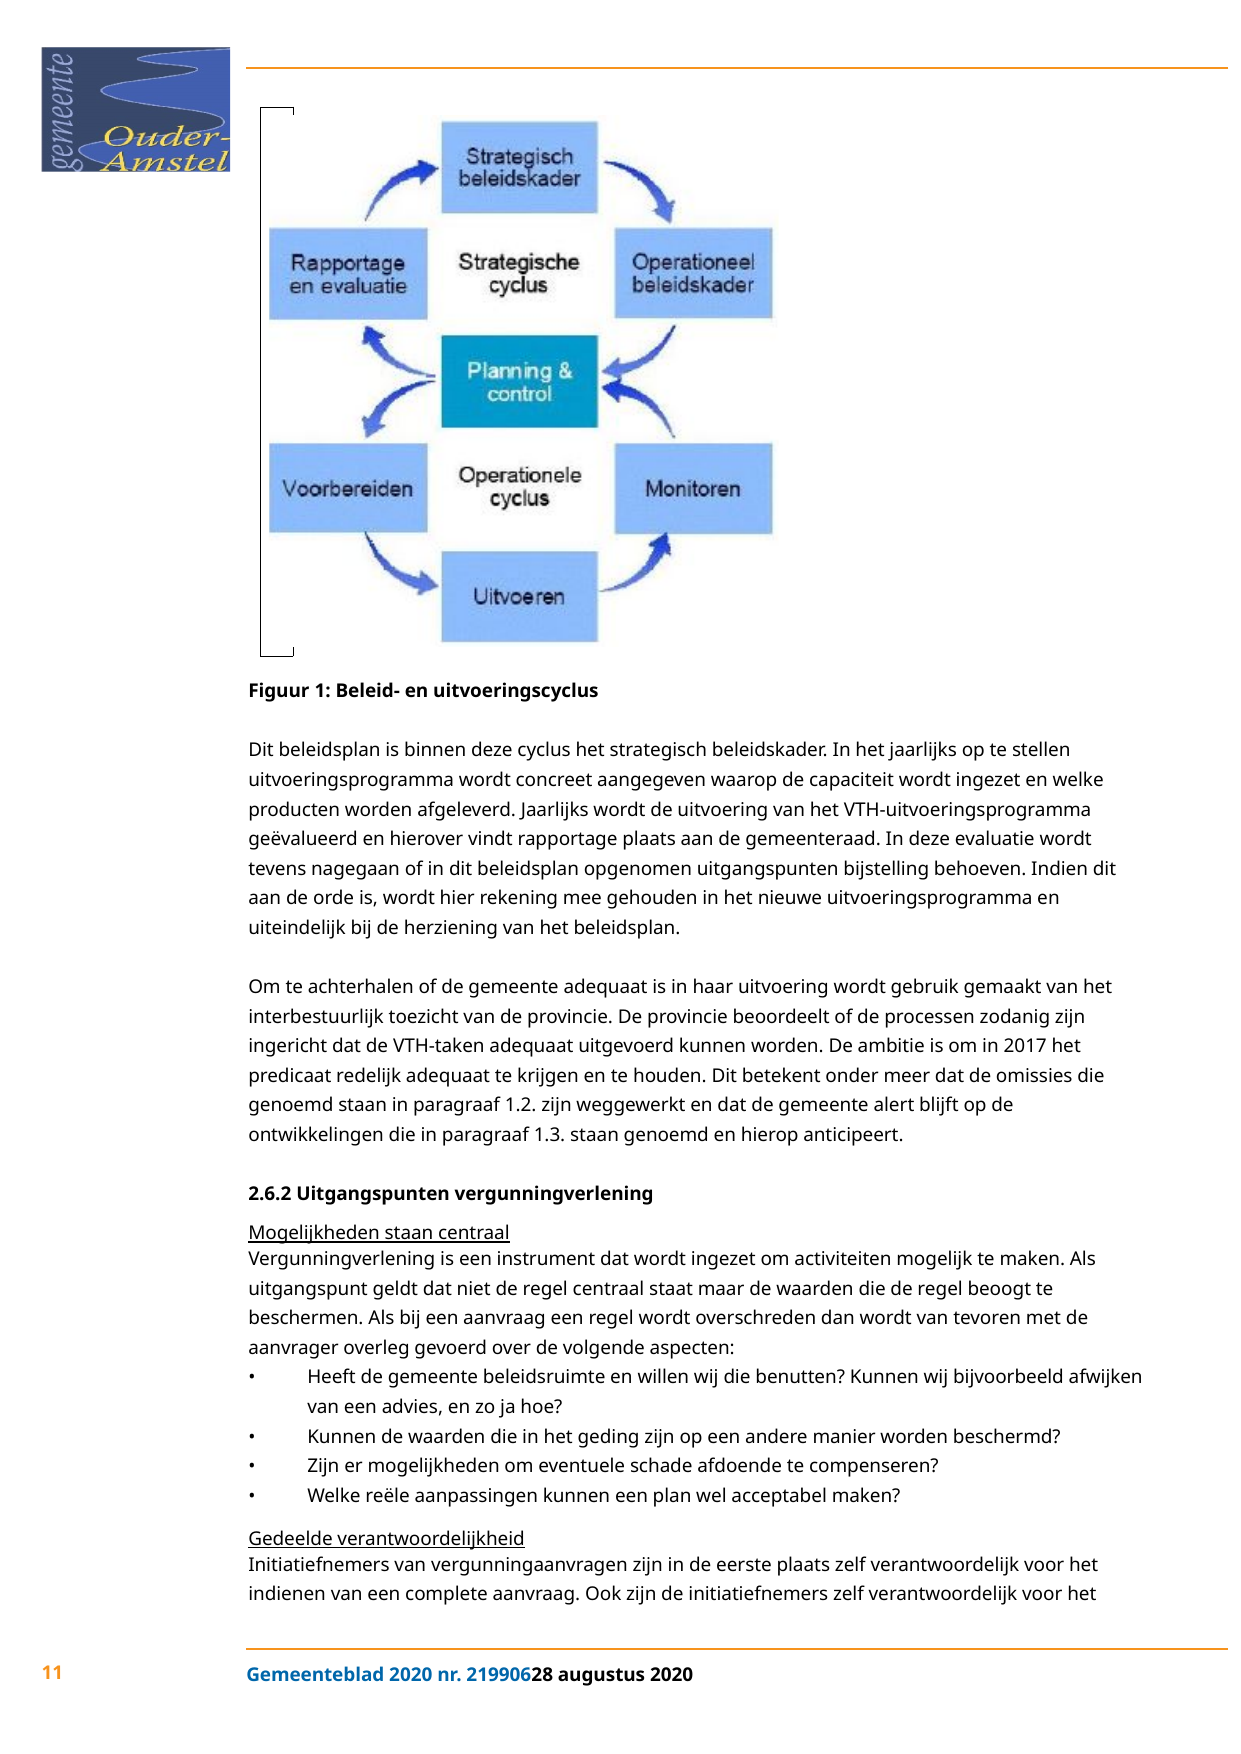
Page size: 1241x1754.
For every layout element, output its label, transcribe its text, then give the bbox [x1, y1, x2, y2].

text Mogelijkheden staan centraal [248, 1219, 1152, 1245]
text Initiatiefnemers van vergunningaanvragen zijn in de eerste plaats zelf verantwoordelijk voor het indienen van een complete aanvraag. Ook zijn de initiatiefnemers zelf verantwoordelijk voor het [248, 1551, 1152, 1606]
text Om te achterhalen of de gemeente adequaat is in haar uitvoering wordt gebruik gemaakt van het interbestuurlijk toezicht van de provincie. De provincie beoordeelt of de processen zodanig zijn ingericht dat de VTH-taken adequaat uitgevoerd kunnen worden. De ambitie is om in 2017 het predicaat redelijk adequaat te krijgen en te houden. Dit betekent onder meer dat de omissies die genoemd staan in paragraaf 1.2. zijn weggewerkt en dat de gemeente alert blijft op de ontwikkelingen die in paragraaf 1.3. staan genoemd en hierop anticipeert. [248, 973, 1152, 1147]
list Zijn er mogelijkheden om eventuele schade afdoende te compenseren? [248, 1452, 1152, 1478]
text Dit beleidsplan is binnen deze cyclus het strategisch beleidskader. In het jaarlijks op te stellen uitvoeringsprogramma wordt concreet aangegeven waarop de capaciteit wordt ingezet en welke producten worden afgeleverd. Jaarlijks wordt de uitvoering van het VTH-uitvoeringsprogramma geëvalueerd en hierover vindt rapportage plaats aan de gemeenteraad. In deze evaluatie wordt tevens nagegaan of in dit beleidsplan opgenomen uitgangspunten bijstelling behoeven. Indien dit aan de orde is, wordt hier rekening mee gehouden in het nieuwe uitvoeringsprogramma en uiteindelijk bij de herziening van het beleidsplan. [248, 737, 1152, 940]
list Welke reële aanpassingen kunnen een plan wel acceptabel maken? [248, 1482, 1152, 1508]
text Gedeelde verantwoordelijkheid [248, 1525, 1152, 1551]
list Kunnen de waarden die in het geding zijn op een andere manier worden beschermd? [248, 1423, 1152, 1448]
text Vergunningverlening is een instrument dat wordt ingezet om activiteiten mogelijk te maken. Als uitgangspunt geldt dat niet de regel centraal staat maar de waarden die de regel beoogt te beschermen. Als bij een aanvraag een regel wordt overschreden dan wordt van tevoren met de aanvrager overleg gevoerd over de volgende aspecten: [248, 1245, 1152, 1360]
picture [268, 115, 779, 647]
text Figuur 1: Beleid- en uitvoeringscyclus [248, 677, 1152, 703]
picture [41, 47, 231, 172]
list Heeft de gemeente beleidsruimte en willen wij die benutten? Kunnen wij bijvoorbeeld afwijken van een advies, en zo ja hoe? [248, 1364, 1152, 1419]
text 2.6.2 Uitgangspunten vergunningverlening [248, 1180, 1152, 1206]
